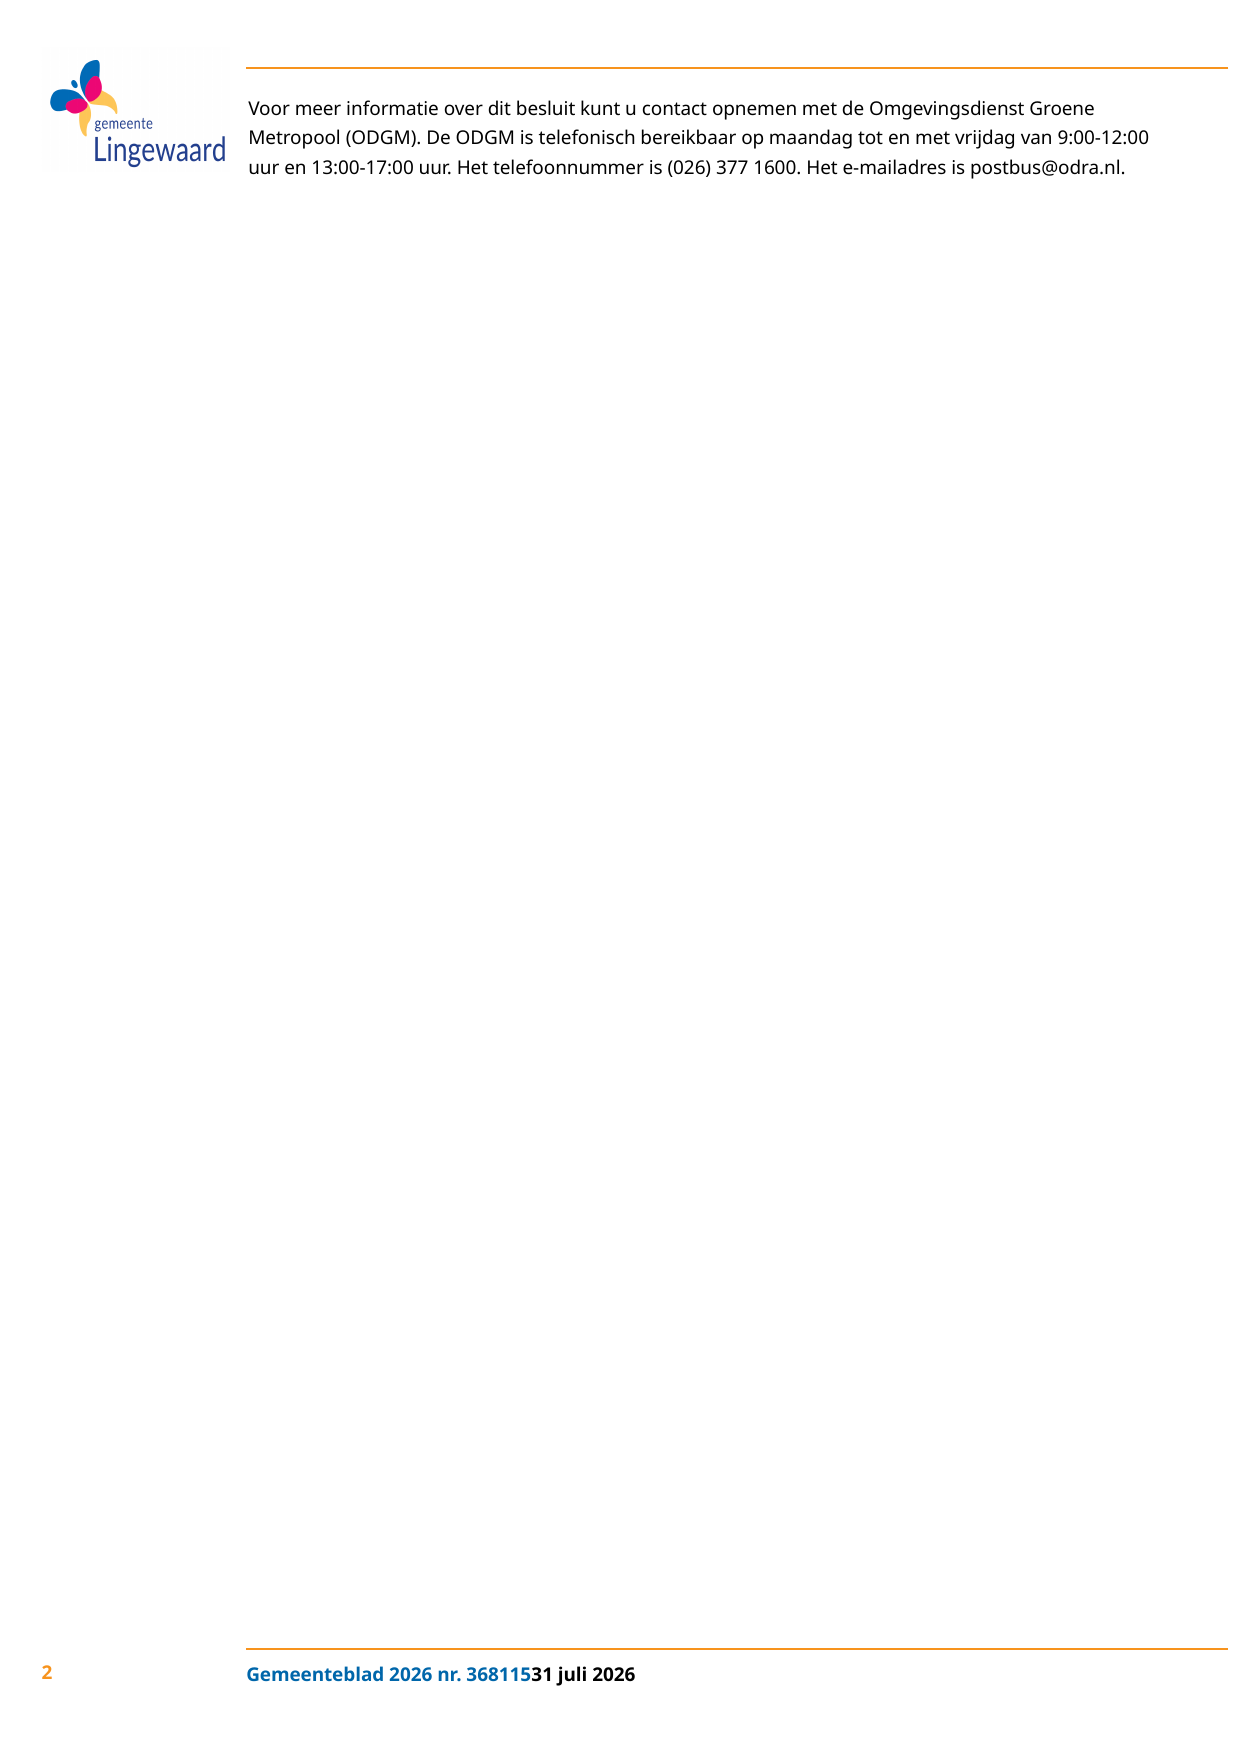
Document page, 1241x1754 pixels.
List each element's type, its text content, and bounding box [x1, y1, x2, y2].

text Voor meer informatie over dit besluit kunt u contact opnemen met de Omgevingsdienst Groene Metropool (ODGM). De ODGM is telefonisch bereikbaar op maandag tot en met vrijdag van 9:00-12:00 uur en 13:00-17:00 uur. Het telefoonnummer is (026) 377 1600. Het e-mailadres is postbus@odra.nl. [248, 95, 1152, 180]
picture [41, 47, 231, 172]
